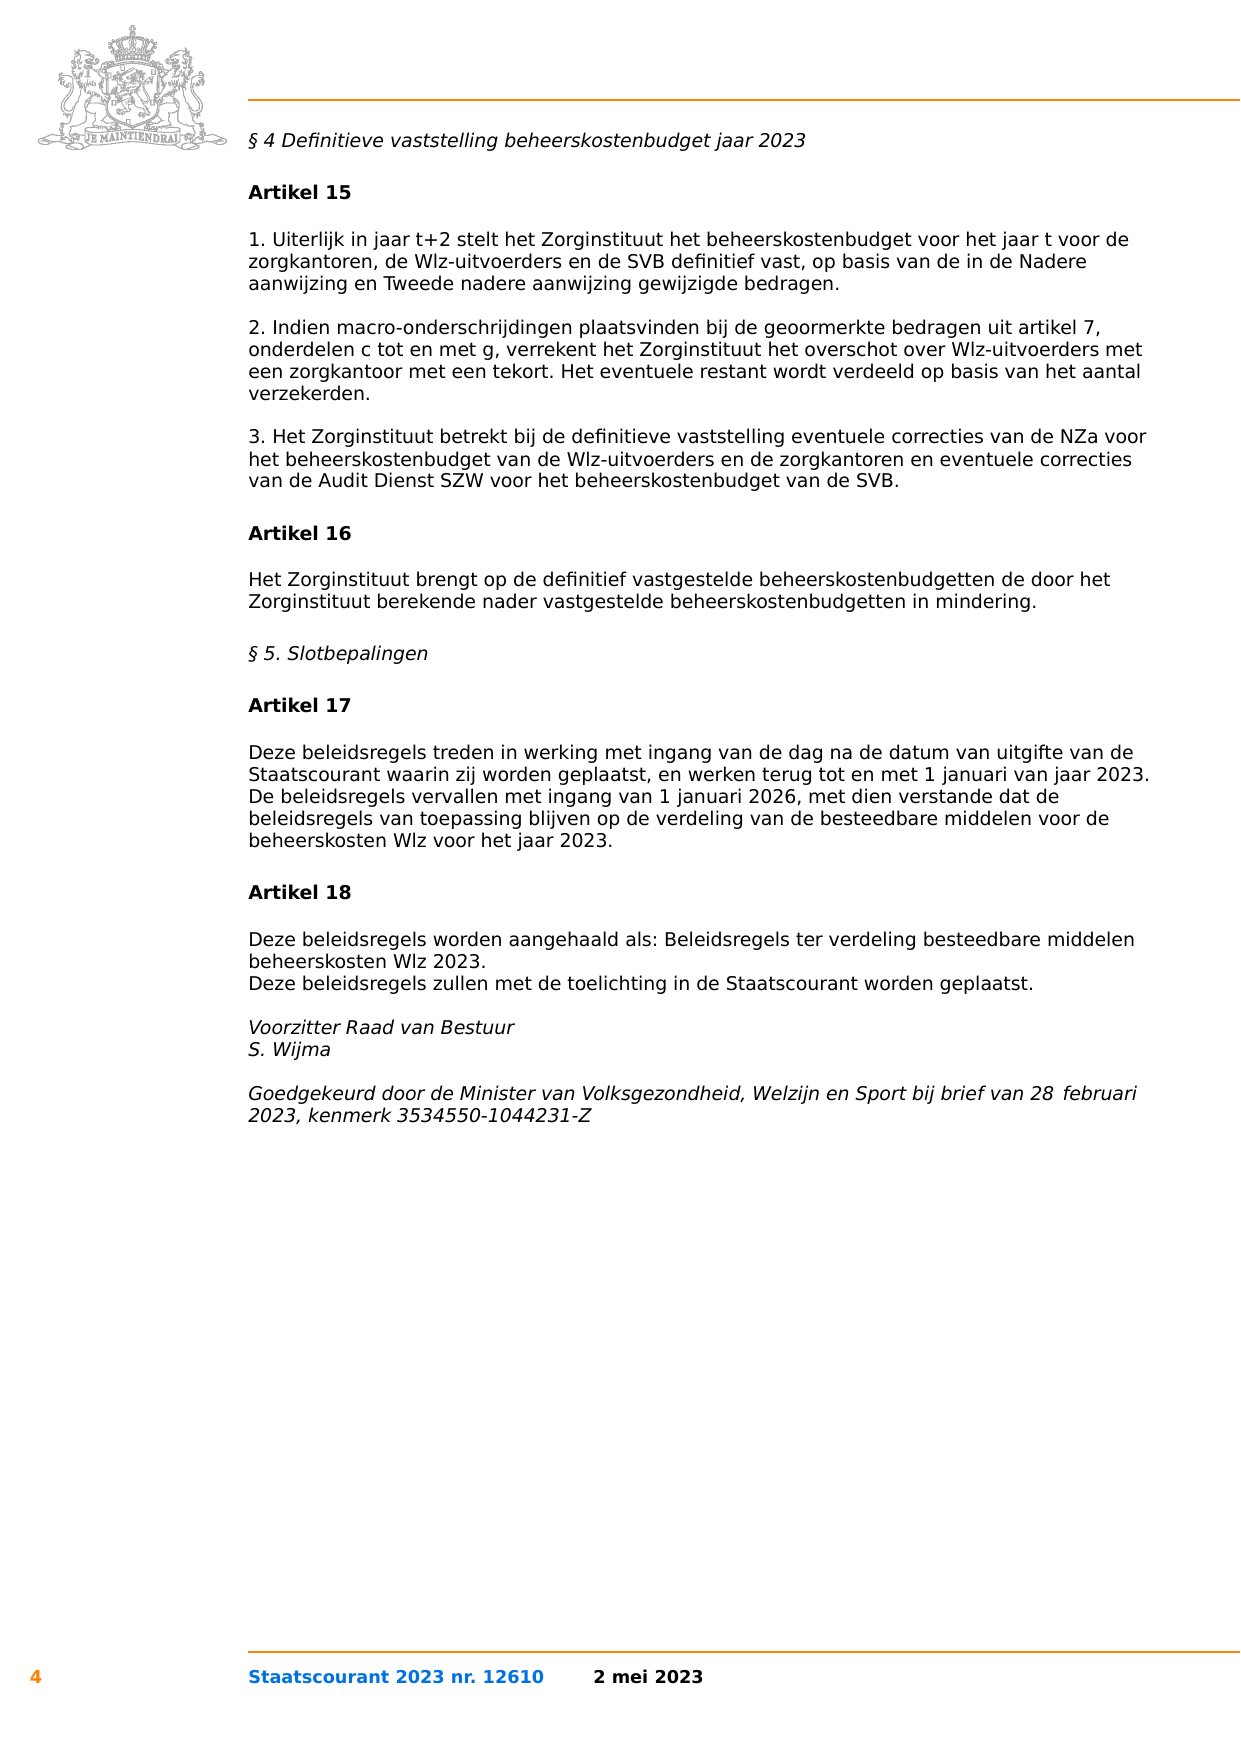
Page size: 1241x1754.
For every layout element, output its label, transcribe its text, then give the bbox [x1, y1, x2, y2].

picture [38, 25, 227, 150]
text Deze beleidsregels zullen met de toelichting in de Staatscourant worden geplaatst. [248, 973, 1163, 995]
subtitle Artikel 16 [248, 522, 1163, 544]
text 1. Uiterlijk in jaar t+2 stelt het Zorginstituut het beheerskostenbudget voor het jaar t voor de zorgkantoren, de Wlz-uitvoerders en de SVB definitief vast, op basis van de in de Nadere aanwijzing en Tweede nadere aanwijzing gewijzigde bedragen. [248, 229, 1163, 295]
subtitle § 4 Definitieve vaststelling beheerskostenbudget jaar 2023 [248, 130, 1163, 152]
text Deze beleidsregels treden in werking met ingang van de dag na de datum van uitgifte van de Staatscourant waarin zij worden geplaatst, en werken terug tot en met 1 januari van jaar 2023. De beleidsregels vervallen met ingang van 1 januari 2026, met dien verstande dat de beleidsregels van toepassing blijven op de verdeling van de besteedbare middelen voor de beheerskosten Wlz voor het jaar 2023. [248, 742, 1163, 852]
subtitle Artikel 15 [248, 182, 1163, 204]
text Deze beleidsregels worden aangehaald als: Beleidsregels ter verdeling besteedbare middelen beheerskosten Wlz 2023. [248, 929, 1163, 973]
subtitle Artikel 17 [248, 695, 1163, 717]
subtitle Artikel 18 [248, 882, 1163, 904]
text 3. Het Zorginstituut betrekt bij de definitieve vaststelling eventuele correcties van de NZa voor het beheerskostenbudget van de Wlz-uitvoerders en de zorgkantoren en eventuele correcties van de Audit Dienst SZW voor het beheerskostenbudget van de SVB. [248, 426, 1163, 492]
text Voorzitter Raad van Bestuur S. Wijma [248, 1017, 1163, 1061]
text 2. Indien macro-onderschrijdingen plaatsvinden bij de geoormerkte bedragen uit artikel 7, onderdelen c tot en met g, verrekent het Zorginstituut het overschot over Wlz-uitvoerders met een zorgkantoor met een tekort. Het eventuele restant wordt verdeeld op basis van het aantal verzekerden. [248, 317, 1163, 404]
text Goedgekeurd door de Minister van Volksgezondheid, Welzijn en Sport bij brief van 28 februari 2023, kenmerk 3534550-1044231-Z [248, 1083, 1163, 1127]
text Het Zorginstituut brengt op de definitief vastgestelde beheerskostenbudgetten de door het Zorginstituut berekende nader vastgestelde beheerskostenbudgetten in mindering. [248, 569, 1163, 613]
subtitle § 5. Slotbepalingen [248, 643, 1163, 665]
